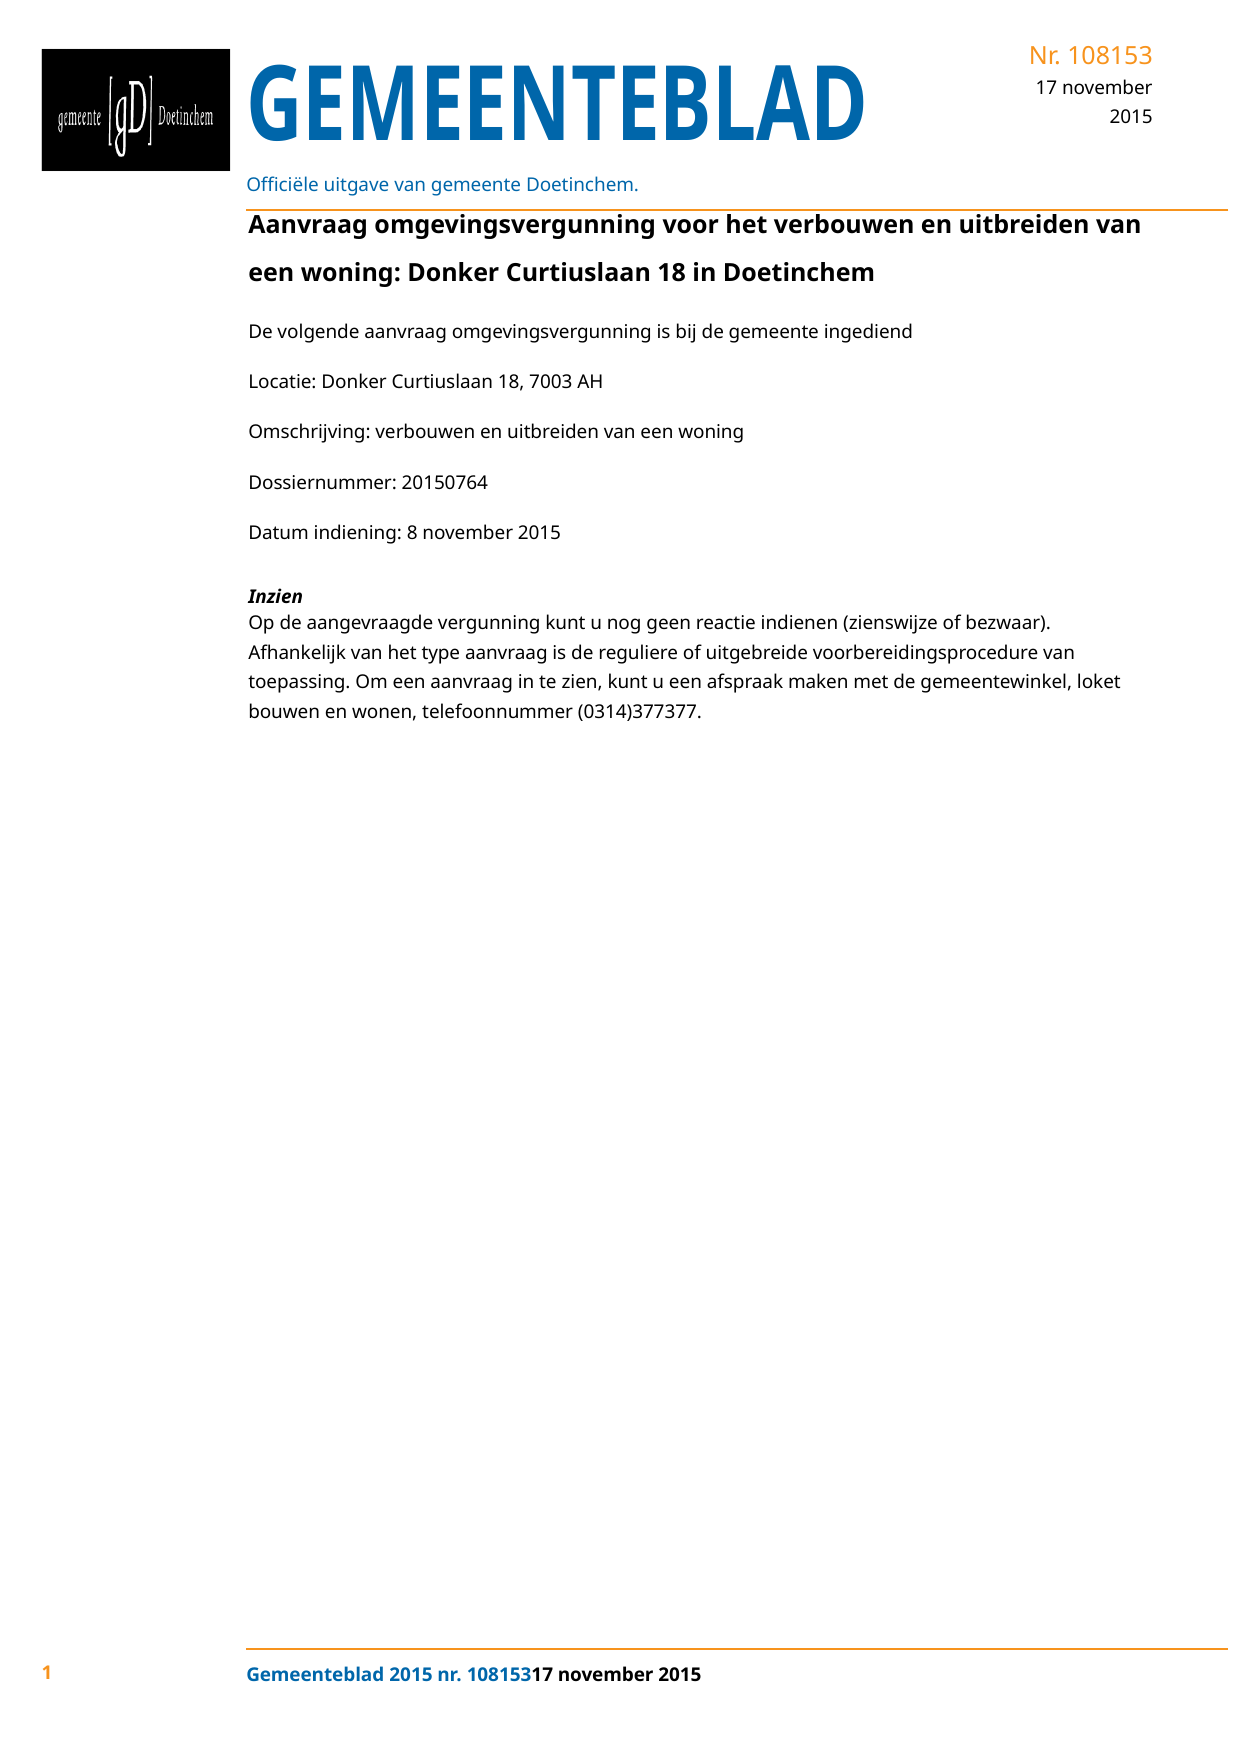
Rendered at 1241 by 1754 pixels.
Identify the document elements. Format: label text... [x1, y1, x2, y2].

text Datum indiening: 8 november 2015 [248, 519, 1152, 545]
text De volgende aanvraag omgevingsvergunning is bij de gemeente ingediend [248, 318, 1152, 344]
text Locatie: Donker Curtiuslaan 18, 7003 AH [248, 368, 1152, 394]
text Aanvraag omgevingsvergunning voor het verbouwen en uitbreiden van een woning: Donker Curtiuslaan 18 in Doetinchem [248, 211, 1152, 288]
text Inzien [248, 583, 1152, 609]
text Op de aangevraagde vergunning kunt u nog geen reactie indienen (zienswijze of bezwaar). Afhankelijk van het type aanvraag is de reguliere of uitgebreide voorbereidingsprocedure van toepassing. Om een aanvraag in te zien, kunt u een afspraak maken met de gemeentewinkel, loket bouwen en wonen, telefoonnummer (0314)377377. [248, 609, 1152, 724]
text Omschrijving: verbouwen en uitbreiden van een woning [248, 419, 1152, 444]
text Dossiernummer: 20150764 [248, 469, 1152, 495]
picture [41, 47, 231, 172]
